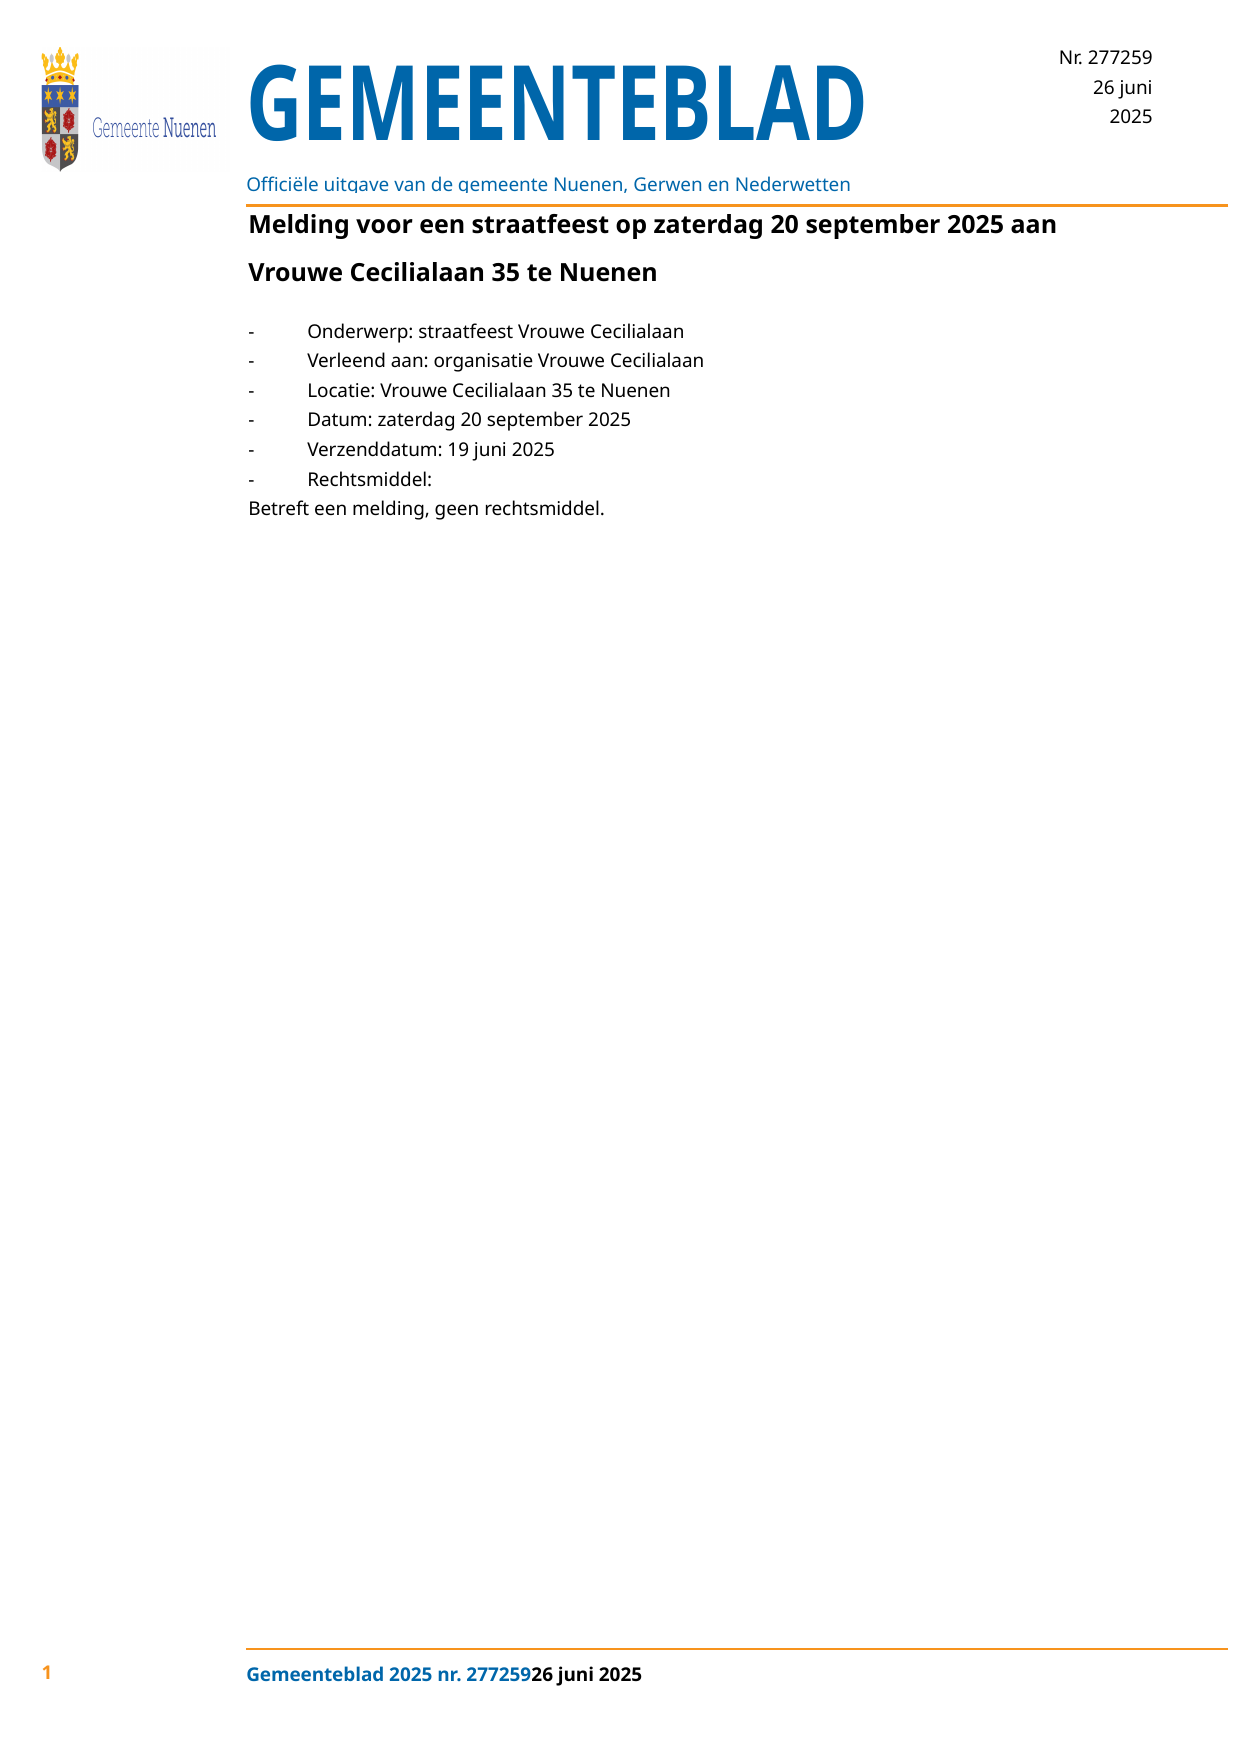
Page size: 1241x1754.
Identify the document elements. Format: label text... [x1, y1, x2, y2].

list Onderwerp: straatfeest Vrouwe Cecilialaan [248, 318, 1152, 344]
list Rechtsmiddel: [248, 466, 1152, 492]
text Betreft een melding, geen rechtsmiddel. [248, 495, 1152, 521]
list Datum: zaterdag 20 september 2025 [248, 407, 1152, 432]
list Verleend aan: organisatie Vrouwe Cecilialaan [248, 347, 1152, 373]
text Melding voor een straatfeest op zaterdag 20 september 2025 aan Vrouwe Cecilialaan 35 te Nuenen [248, 207, 1152, 288]
list Locatie: Vrouwe Cecilialaan 35 te Nuenen [248, 377, 1152, 403]
list Verzenddatum: 19 juni 2025 [248, 436, 1152, 462]
picture [41, 47, 231, 172]
